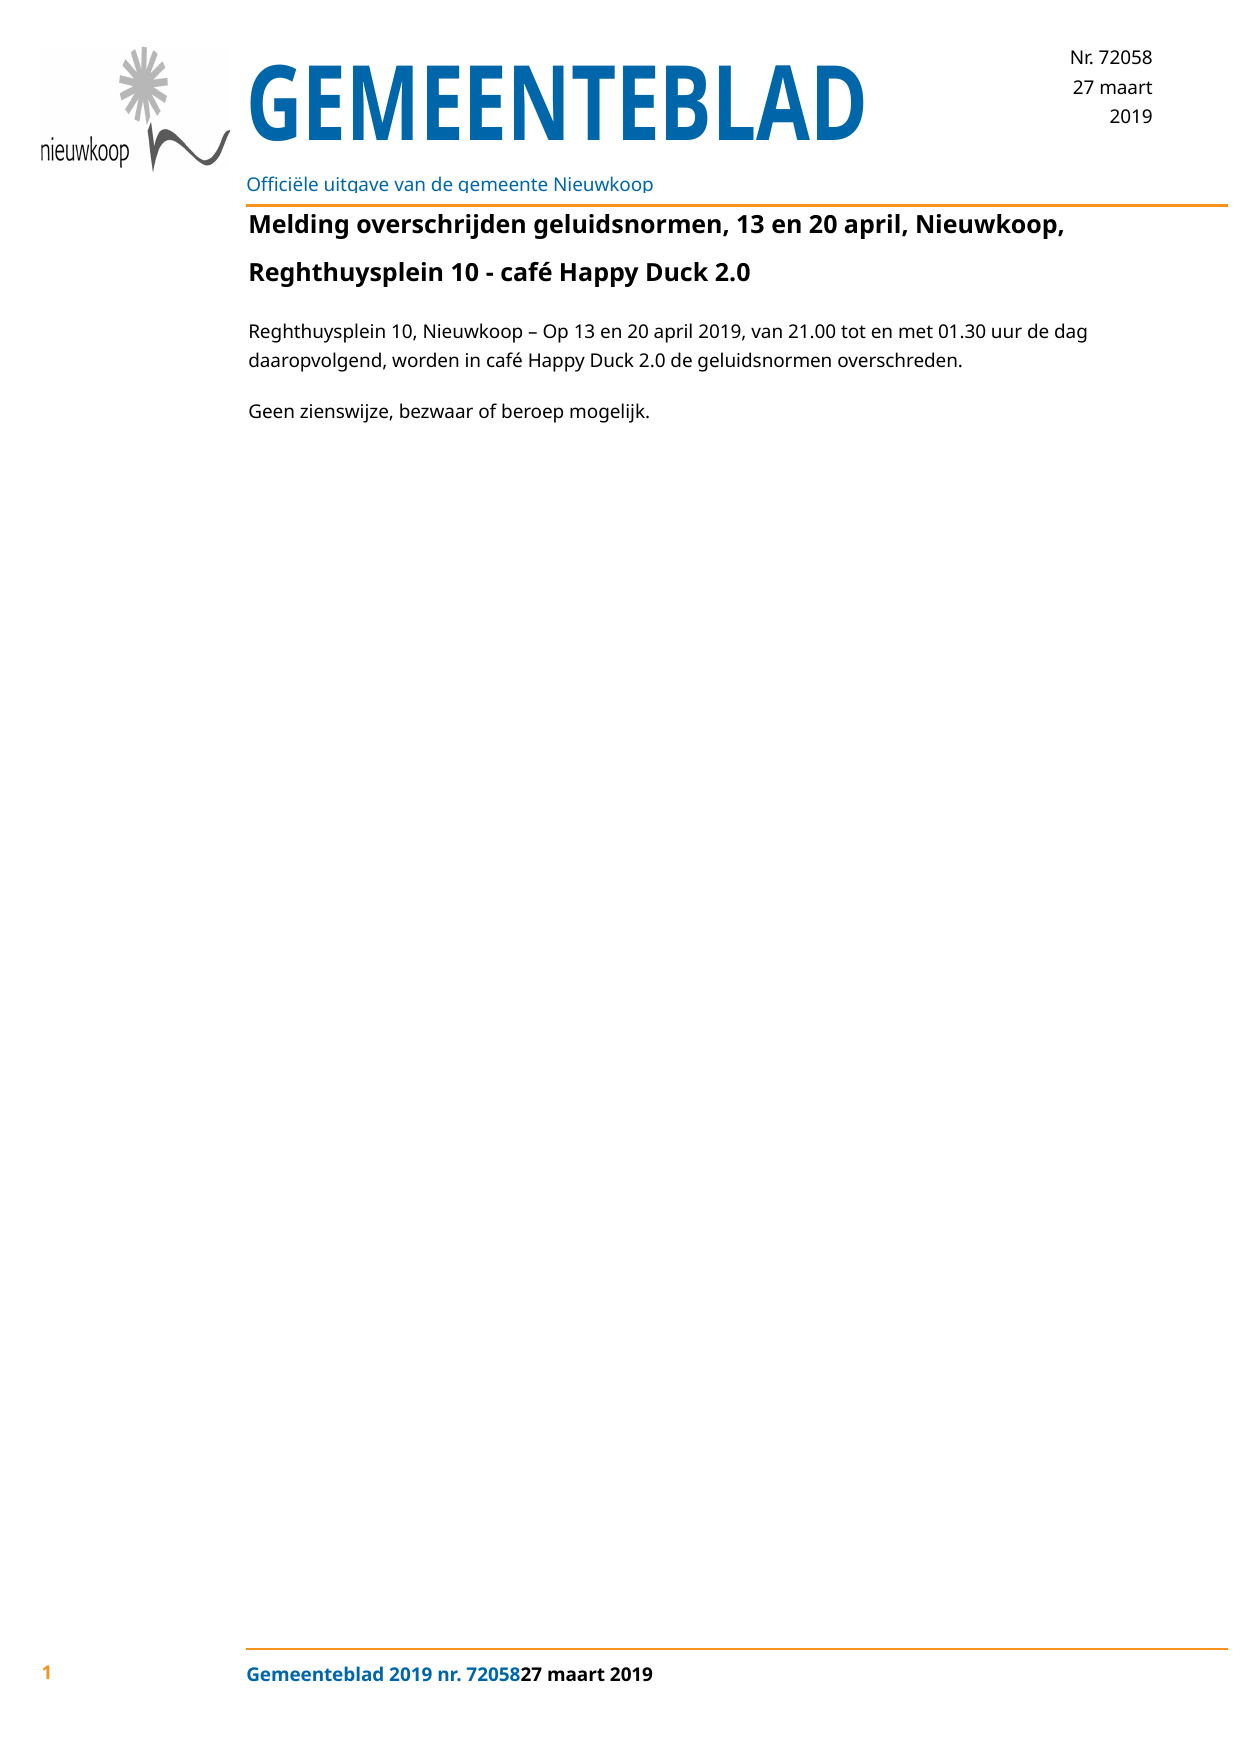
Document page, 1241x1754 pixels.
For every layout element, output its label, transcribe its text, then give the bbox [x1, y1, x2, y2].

text Melding overschrijden geluidsnormen, 13 en 20 april, Nieuwkoop, Reghthuysplein 10 - café Happy Duck 2.0 [248, 207, 1152, 288]
text Reghthuysplein 10, Nieuwkoop – Op 13 en 20 april 2019, van 21.00 tot en met 01.30 uur de dag daaropvolgend, worden in café Happy Duck 2.0 de geluidsnormen overschreden. [248, 318, 1152, 373]
picture [41, 47, 231, 172]
text Geen zienswijze, bezwaar of beroep mogelijk. [248, 398, 1152, 424]
